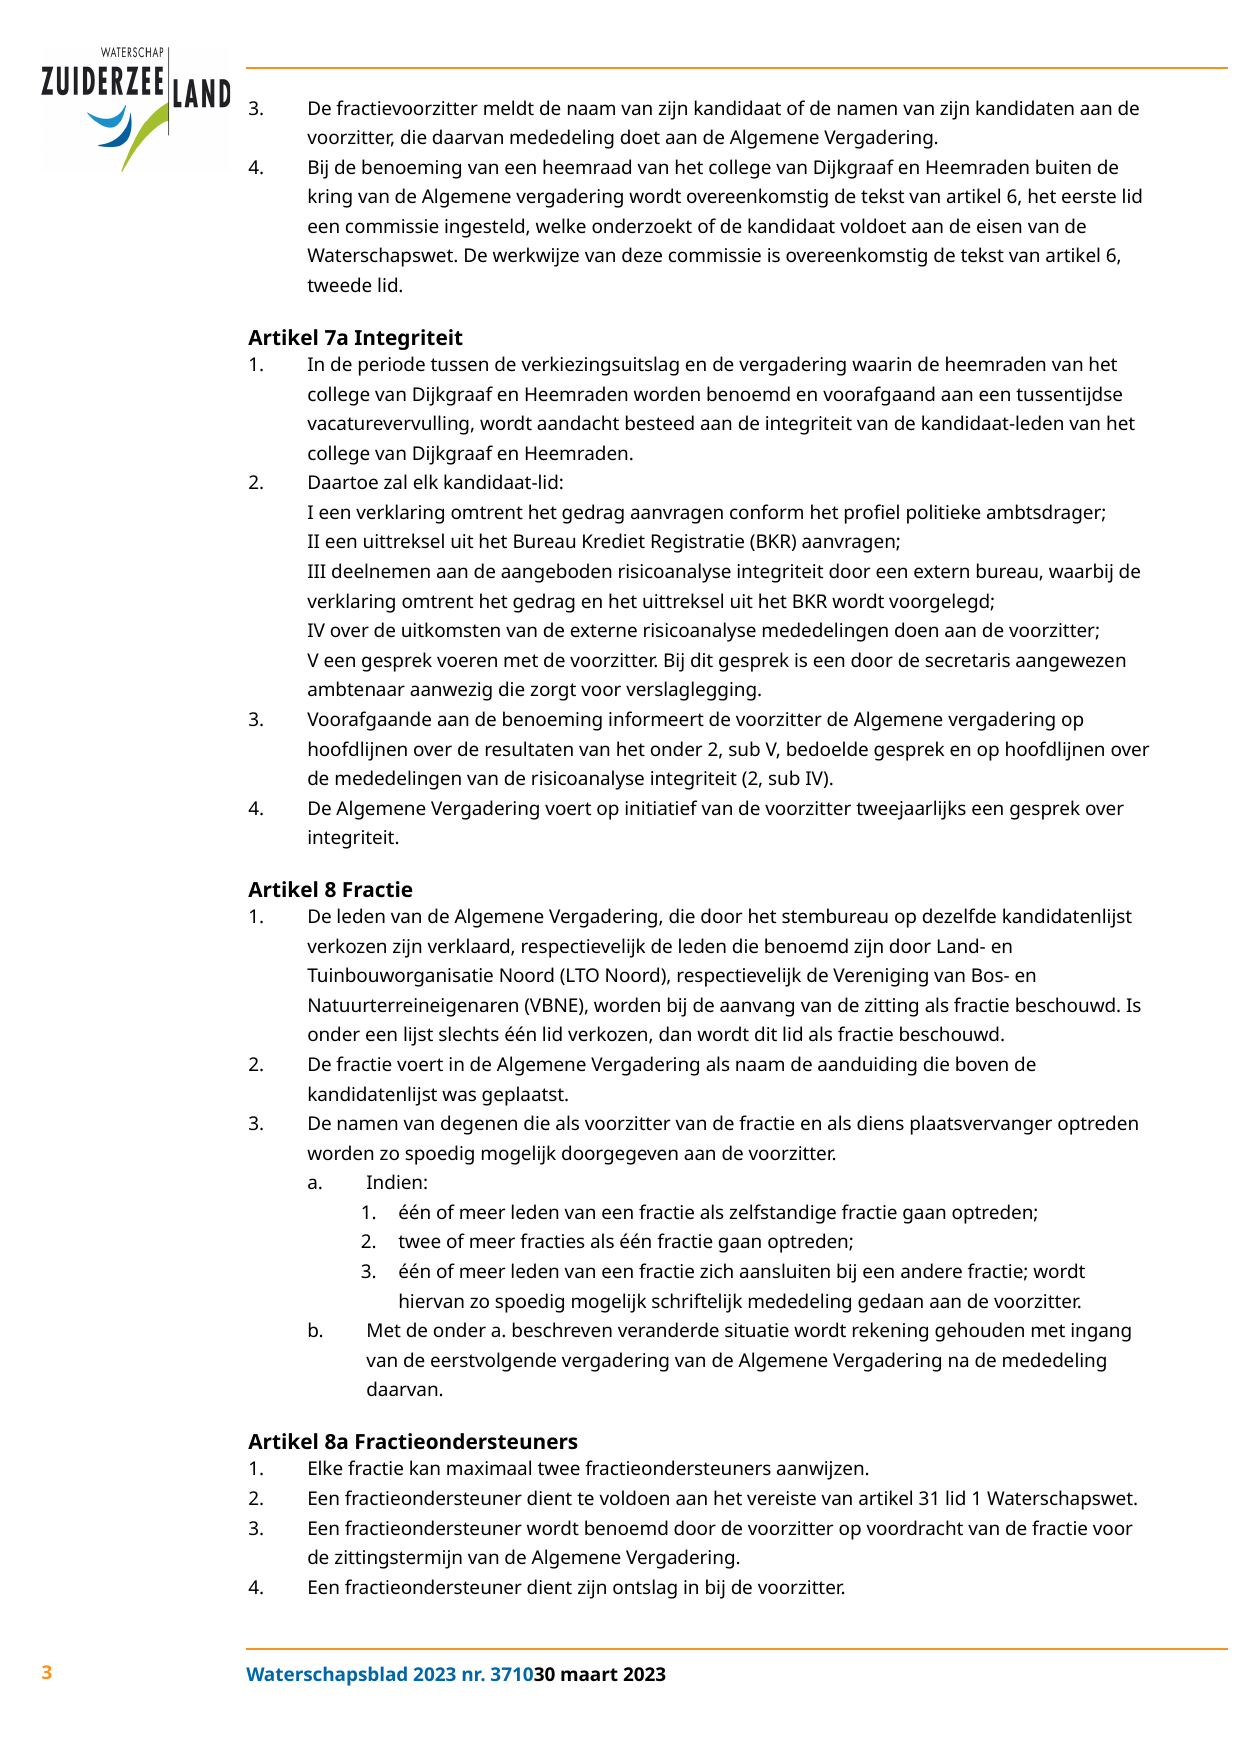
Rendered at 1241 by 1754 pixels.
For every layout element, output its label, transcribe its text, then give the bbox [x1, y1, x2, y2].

list De fractie voert in de Algemene Vergadering als naam de aanduiding die boven de kandidatenlijst was geplaatst. [248, 1051, 1152, 1107]
list Bij de benoeming van een heemraad van het college van Dijkgraaf en Heemraden buiten de kring van de Algemene vergadering wordt overeenkomstig de tekst van artikel 6, het eerste lid een commissie ingesteld, welke onderzoekt of de kandidaat voldoet aan de eisen van de Waterschapswet. De werkwijze van deze commissie is overeenkomstig de tekst van artikel 6, tweede lid. [248, 154, 1152, 298]
list Indien: [307, 1169, 1152, 1195]
list één of meer leden van een fractie zich aansluiten bij een andere fractie; wordt hiervan zo spoedig mogelijk schriftelijk mededeling gedaan aan de voorzitter. [361, 1258, 1152, 1314]
list De leden van de Algemene Vergadering, die door het stembureau op dezelfde kandidatenlijst verkozen zijn verklaard, respectievelijk de leden die benoemd zijn door Land- en Tuinbouworganisatie Noord (LTO Noord), respectievelijk de Vereniging van Bos- en Natuurterreineigenaren (VBNE), worden bij de aanvang van de zitting als fractie beschouwd. Is onder een lijst slechts één lid verkozen, dan wordt dit lid als fractie beschouwd. [248, 903, 1152, 1047]
list IV over de uitkomsten van de externe risicoanalyse mededelingen doen aan de voorzitter; [248, 617, 1152, 643]
list één of meer leden van een fractie als zelfstandige fractie gaan optreden; [361, 1199, 1152, 1225]
list V een gesprek voeren met de voorzitter. Bij dit gesprek is een door de secretaris aangewezen ambtenaar aanwezig die zorgt voor verslaglegging. [248, 647, 1152, 702]
text Artikel 8a Fractieondersteuners [248, 1427, 1152, 1456]
list In de periode tussen de verkiezingsuitslag en de vergadering waarin de heemraden van het college van Dijkgraaf en Heemraden worden benoemd en voorafgaand aan een tussentijdse vacaturevervulling, wordt aandacht besteed aan de integriteit van de kandidaat-leden van het college van Dijkgraaf en Heemraden. [248, 351, 1152, 466]
list De fractievoorzitter meldt de naam van zijn kandidaat of de namen van zijn kandidaten aan de voorzitter, die daarvan mededeling doet aan de Algemene Vergadering. [248, 95, 1152, 150]
text Artikel 7a Integriteit [248, 323, 1152, 351]
list Een fractieondersteuner dient te voldoen aan het vereiste van artikel 31 lid 1 Waterschapswet. [248, 1485, 1152, 1511]
list III deelnemen aan de aangeboden risicoanalyse integriteit door een extern bureau, waarbij de verklaring omtrent het gedrag en het uittreksel uit het BKR wordt voorgelegd; [248, 558, 1152, 613]
list I een verklaring omtrent het gedrag aanvragen conform het profiel politieke ambtsdrager; [248, 499, 1152, 525]
list De Algemene Vergadering voert op initiatief van de voorzitter tweejaarlijks een gesprek over integriteit. [248, 795, 1152, 850]
list Elke fractie kan maximaal twee fractieondersteuners aanwijzen. [248, 1456, 1152, 1481]
list Voorafgaande aan de benoeming informeert de voorzitter de Algemene vergadering op hoofdlijnen over de resultaten van het onder 2, sub V, bedoelde gesprek en op hoofdlijnen over de mededelingen van de risicoanalyse integriteit (2, sub IV). [248, 706, 1152, 791]
list twee of meer fracties als één fractie gaan optreden; [361, 1229, 1152, 1254]
picture [41, 47, 231, 172]
list Daartoe zal elk kandidaat-lid: [248, 469, 1152, 495]
list II een uittreksel uit het Bureau Krediet Registratie (BKR) aanvragen; [248, 529, 1152, 554]
list Een fractieondersteuner dient zijn ontslag in bij de voorzitter. [248, 1574, 1152, 1599]
text Artikel 8 Fractie [248, 875, 1152, 903]
list De namen van degenen die als voorzitter van de fractie en als diens plaatsvervanger optreden worden zo spoedig mogelijk doorgegeven aan de voorzitter. [248, 1110, 1152, 1166]
list Met de onder a. beschreven veranderde situatie wordt rekening gehouden met ingang van de eerstvolgende vergadering van de Algemene Vergadering na de mededeling daarvan. [307, 1317, 1152, 1402]
list Een fractieondersteuner wordt benoemd door de voorzitter op voordracht van de fractie voor de zittingstermijn van de Algemene Vergadering. [248, 1515, 1152, 1570]
